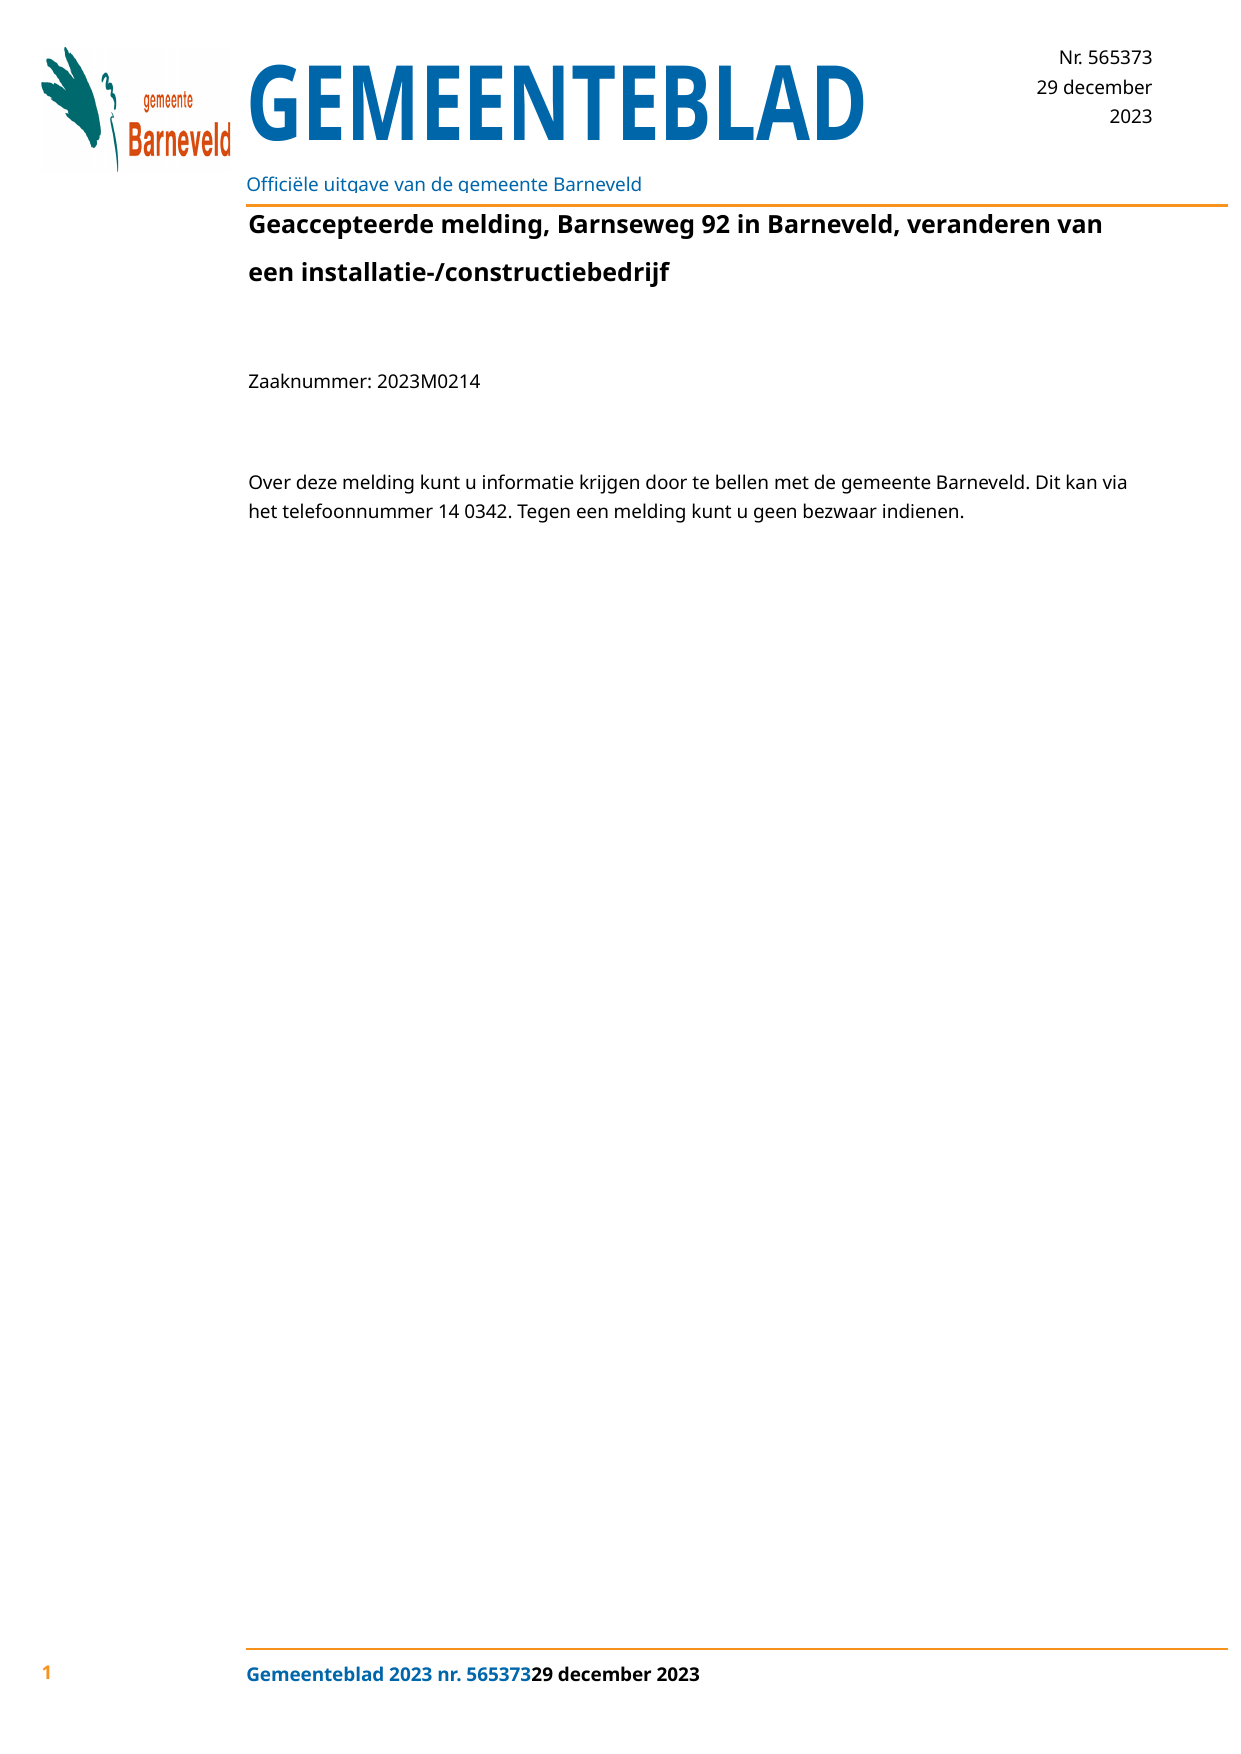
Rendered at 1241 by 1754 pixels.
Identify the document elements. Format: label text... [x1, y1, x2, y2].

text Over deze melding kunt u informatie krijgen door te bellen met de gemeente Barneveld. Dit kan via het telefoonnummer 14 0342. Tegen een melding kunt u geen bezwaar indienen. [248, 469, 1152, 524]
text Geaccepteerde melding, Barnseweg 92 in Barneveld, veranderen van een installatie-/constructiebedrijf [248, 207, 1152, 288]
picture [41, 47, 231, 172]
text Zaaknummer: 2023M0214 [248, 368, 1152, 394]
